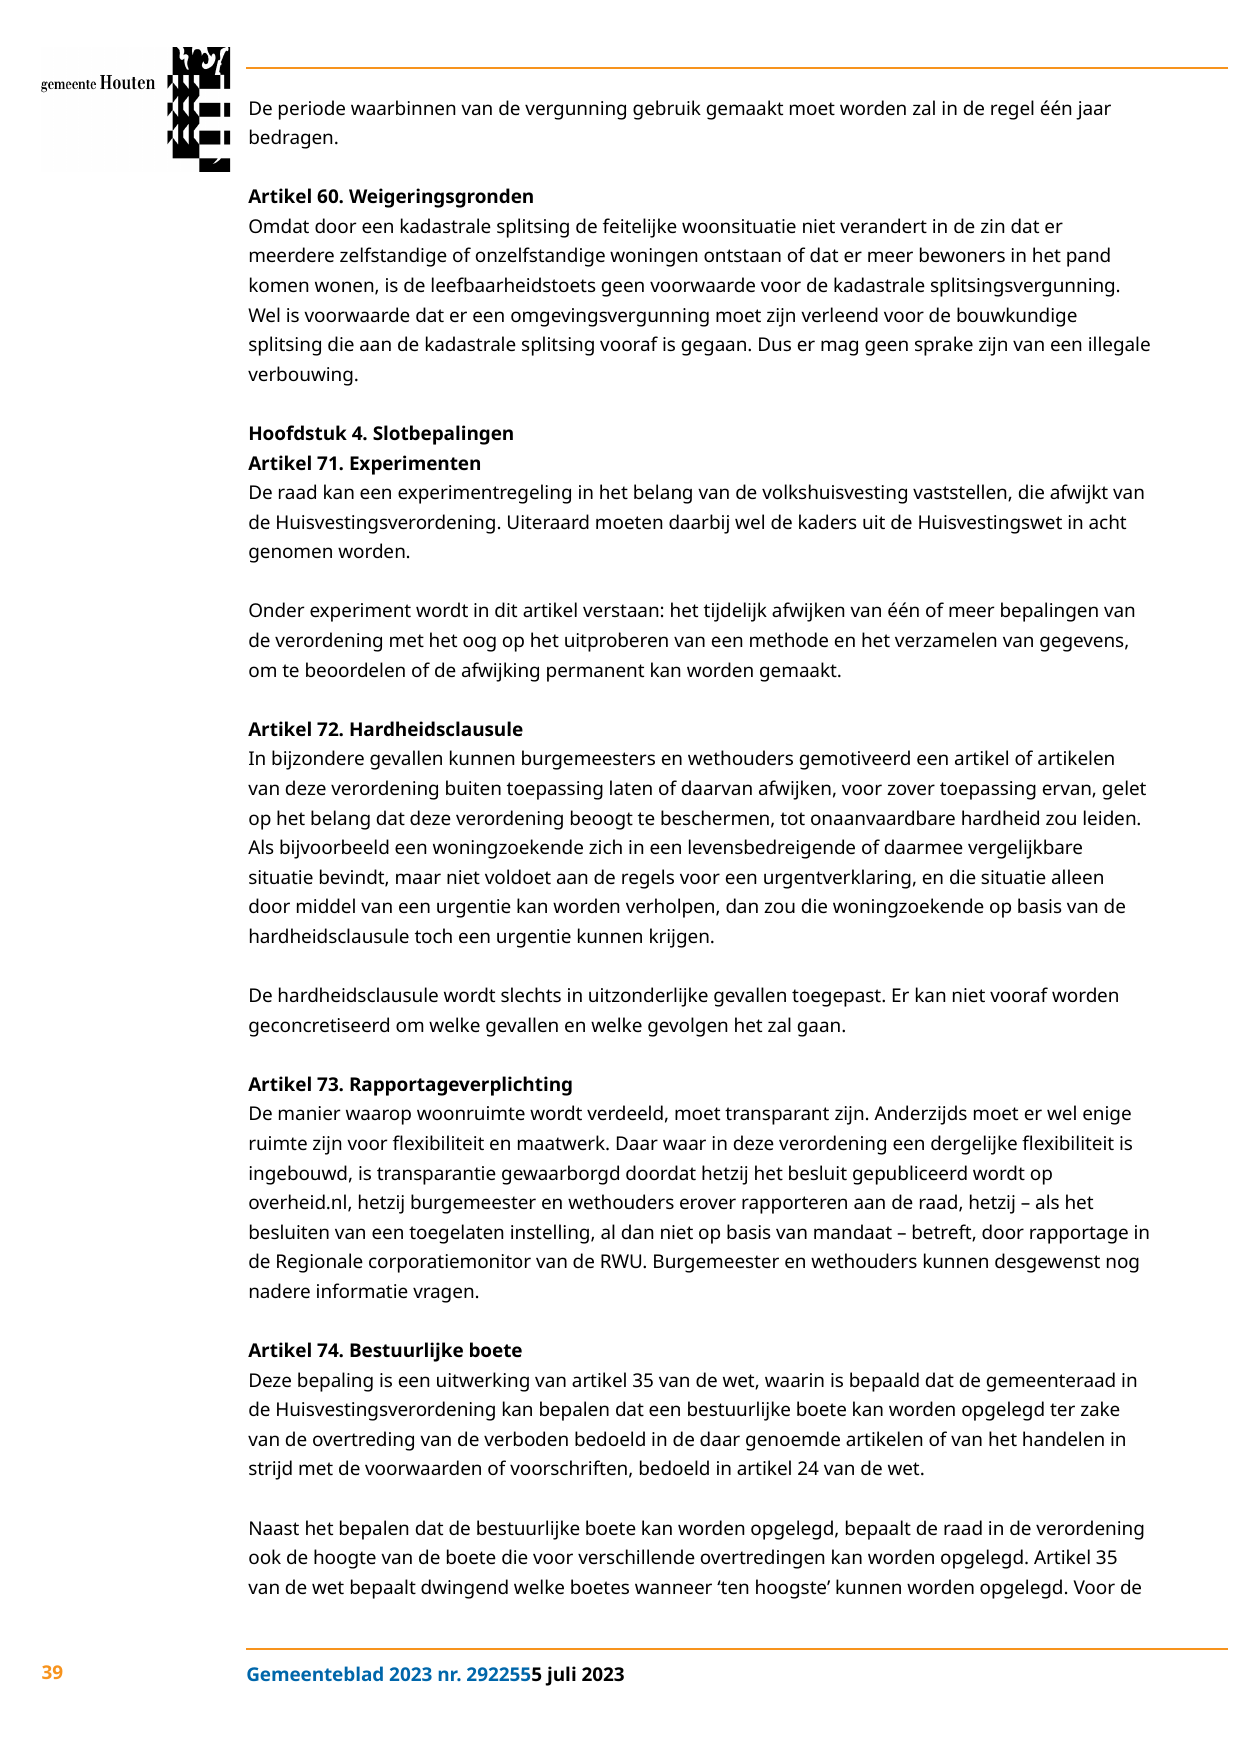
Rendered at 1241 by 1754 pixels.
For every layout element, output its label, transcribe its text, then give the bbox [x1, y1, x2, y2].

text Naast het bepalen dat de bestuurlijke boete kan worden opgelegd, bepaalt de raad in de verordening ook de hoogte van de boete die voor verschillende overtredingen kan worden opgelegd. Artikel 35 van de wet bepaalt dwingend welke boetes wanneer ‘ten hoogste’ kunnen worden opgelegd. Voor de [248, 1515, 1152, 1600]
text Artikel 73. Rapportageverplichting [248, 1071, 1152, 1097]
text Onder experiment wordt in dit artikel verstaan: het tijdelijk afwijken van één of meer bepalingen van de verordening met het oog op het uitproberen van een methode en het verzamelen van gegevens, om te beoordelen of de afwijking permanent kan worden gemaakt. [248, 598, 1152, 683]
text Deze bepaling is een uitwerking van artikel 35 van de wet, waarin is bepaald dat de gemeenteraad in de Huisvestingsverordening kan bepalen dat een bestuurlijke boete kan worden opgelegd ter zake van de overtreding van de verboden bedoeld in de daar genoemde artikelen of van het handelen in strijd met de voorwaarden of voorschriften, bedoeld in artikel 24 van de wet. [248, 1367, 1152, 1481]
text Omdat door een kadastrale splitsing de feitelijke woonsituatie niet verandert in de zin dat er meerdere zelfstandige of onzelfstandige woningen ontstaan of dat er meer bewoners in het pand komen wonen, is de leefbaarheidstoets geen voorwaarde voor de kadastrale splitsingsvergunning. Wel is voorwaarde dat er een omgevingsvergunning moet zijn verleend voor de bouwkundige splitsing die aan de kadastrale splitsing vooraf is gegaan. Dus er mag geen sprake zijn van een illegale verbouwing. [248, 213, 1152, 387]
text De hardheidsclausule wordt slechts in uitzonderlijke gevallen toegepast. Er kan niet vooraf worden geconcretiseerd om welke gevallen en welke gevolgen het zal gaan. [248, 982, 1152, 1038]
text Hoofdstuk 4. Slotbepalingen [248, 420, 1152, 446]
text In bijzondere gevallen kunnen burgemeesters en wethouders gemotiveerd een artikel of artikelen van deze verordening buiten toepassing laten of daarvan afwijken, voor zover toepassing ervan, gelet op het belang dat deze verordening beoogt te beschermen, tot onaanvaardbare hardheid zou leiden. Als bijvoorbeeld een woningzoekende zich in een levensbedreigende of daarmee vergelijkbare situatie bevindt, maar niet voldoet aan de regels voor een urgentverklaring, en die situatie alleen door middel van een urgentie kan worden verholpen, dan zou die woningzoekende op basis van de hardheidsclausule toch een urgentie kunnen krijgen. [248, 746, 1152, 949]
text Artikel 60. Weigeringsgronden [248, 183, 1152, 209]
text De raad kan een experimentregeling in het belang van de volkshuisvesting vaststellen, die afwijkt van de Huisvestingsverordening. Uiteraard moeten daarbij wel de kaders uit de Huisvestingswet in acht genomen worden. [248, 479, 1152, 564]
text Artikel 72. Hardheidsclausule [248, 716, 1152, 742]
text De manier waarop woonruimte wordt verdeeld, moet transparant zijn. Anderzijds moet er wel enige ruimte zijn voor flexibiliteit en maatwerk. Daar waar in deze verordening een dergelijke flexibiliteit is ingebouwd, is transparantie gewaarborgd doordat hetzij het besluit gepubliceerd wordt op overheid.nl, hetzij burgemeester en wethouders erover rapporteren aan de raad, hetzij – als het besluiten van een toegelaten instelling, al dan niet op basis van mandaat – betreft, door rapportage in de Regionale corporatiemonitor van de RWU. Burgemeester en wethouders kunnen desgewenst nog nadere informatie vragen. [248, 1101, 1152, 1304]
text De periode waarbinnen van de vergunning gebruik gemaakt moet worden zal in de regel één jaar bedragen. [248, 95, 1152, 150]
text Artikel 71. Experimenten [248, 450, 1152, 476]
text Artikel 74. Bestuurlijke boete [248, 1337, 1152, 1363]
picture [41, 47, 231, 172]
